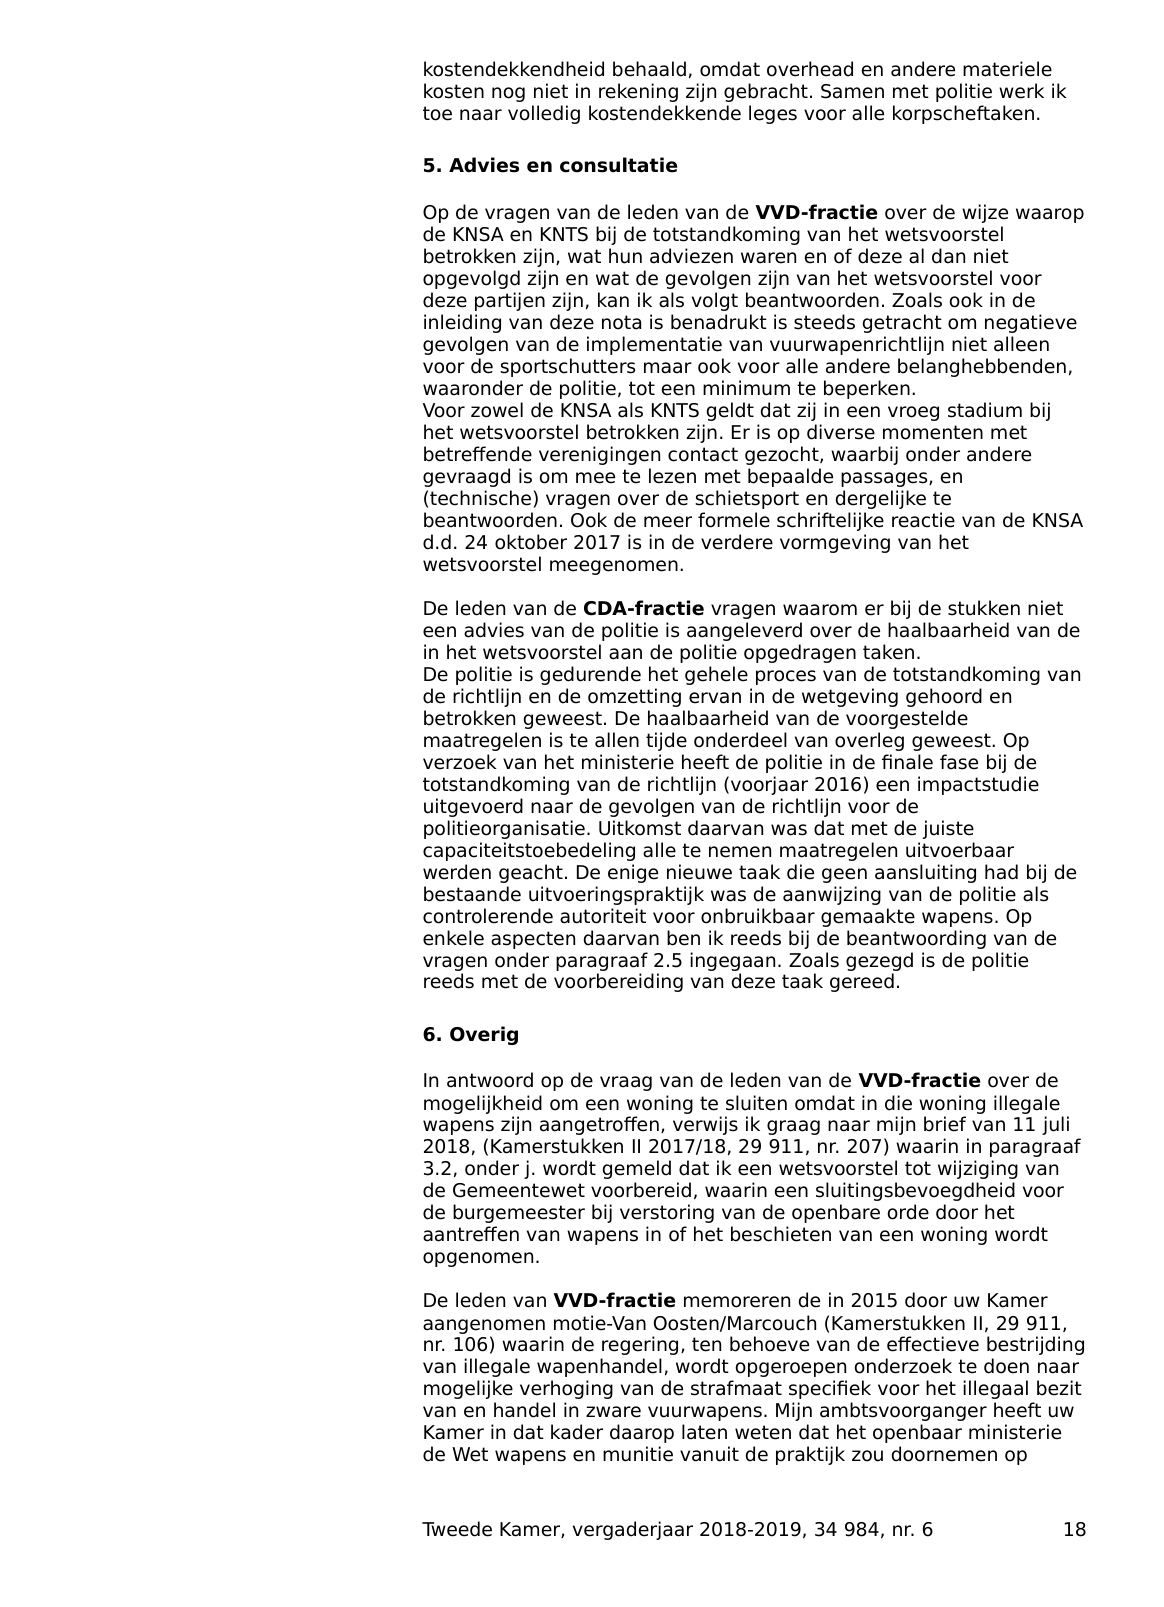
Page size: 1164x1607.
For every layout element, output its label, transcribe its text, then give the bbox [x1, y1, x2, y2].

text kostendekkendheid behaald, omdat overhead en andere materiele kosten nog niet in rekening zijn gebracht. Samen met politie werk ik toe naar volledig kostendekkende leges voor alle korpscheftaken. [422, 59, 1087, 125]
text Voor zowel de KNSA als KNTS geldt dat zij in een vroeg stadium bij het wetsvoorstel betrokken zijn. Er is op diverse momenten met betreffende verenigingen contact gezocht, waarbij onder andere gevraagd is om mee te lezen met bepaalde passages, en (technische) vragen over de schietsport en dergelijke te beantwoorden. Ook de meer formele schriftelijke reactie van de KNSA d.d. 24 oktober 2017 is in de verdere vormgeving van het wetsvoorstel meegenomen. [422, 400, 1087, 576]
subtitle 6. Overig [422, 1023, 1087, 1045]
text De leden van VVD-fractie memoreren de in 2015 door uw Kamer aangenomen motie-Van Oosten/Marcouch (Kamerstukken II, 29 911, nr. 106) waarin de regering, ten behoeve van de effectieve bestrijding van illegale wapenhandel, wordt opgeroepen onderzoek te doen naar mogelijke verhoging van de strafmaat specifiek voor het illegaal bezit van en handel in zware vuurwapens. Mijn ambtsvoorganger heeft uw Kamer in dat kader daarop laten weten dat het openbaar ministerie de Wet wapens en munitie vanuit de praktijk zou doornemen op [422, 1290, 1087, 1466]
text In antwoord op de vraag van de leden van de VVD-fractie over de mogelijkheid om een woning te sluiten omdat in die woning illegale wapens zijn aangetroffen, verwijs ik graag naar mijn brief van 11 juli 2018, (Kamerstukken II 2017/18, 29 911, nr. 207) waarin in paragraaf 3.2, onder j. wordt gemeld dat ik een wetsvoorstel tot wijziging van de Gemeentewet voorbereid, waarin een sluitingsbevoegdheid voor de burgemeester bij verstoring van de openbare orde door het aantreffen van wapens in of het beschieten van een woning wordt opgenomen. [422, 1070, 1087, 1268]
subtitle 5. Advies en consultatie [422, 155, 1087, 177]
text De politie is gedurende het gehele proces van de totstandkoming van de richtlijn en de omzetting ervan in de wetgeving gehoord en betrokken geweest. De haalbaarheid van de voorgestelde maatregelen is te allen tijde onderdeel van overleg geweest. Op verzoek van het ministerie heeft de politie in de finale fase bij de totstandkoming van de richtlijn (voorjaar 2016) een impactstudie uitgevoerd naar de gevolgen van de richtlijn voor de politieorganisatie. Uitkomst daarvan was dat met de juiste capaciteitstoebedeling alle te nemen maatregelen uitvoerbaar werden geacht. De enige nieuwe taak die geen aansluiting had bij de bestaande uitvoeringspraktijk was de aanwijzing van de politie als controlerende autoriteit voor onbruikbaar gemaakte wapens. Op enkele aspecten daarvan ben ik reeds bij de beantwoording van de vragen onder paragraaf 2.5 ingegaan. Zoals gezegd is de politie reeds met de voorbereiding van deze taak gereed. [422, 664, 1087, 993]
text De leden van de CDA-fractie vragen waarom er bij de stukken niet een advies van de politie is aangeleverd over de haalbaarheid van de in het wetsvoorstel aan de politie opgedragen taken. [422, 598, 1087, 664]
text Op de vragen van de leden van de VVD-fractie over de wijze waarop de KNSA en KNTS bij de totstandkoming van het wetsvoorstel betrokken zijn, wat hun adviezen waren en of deze al dan niet opgevolgd zijn en wat de gevolgen zijn van het wetsvoorstel voor deze partijen zijn, kan ik als volgt beantwoorden. Zoals ook in de inleiding van deze nota is benadrukt is steeds getracht om negatieve gevolgen van de implementatie van vuurwapenrichtlijn niet alleen voor de sportschutters maar ook voor alle andere belanghebbenden, waaronder de politie, tot een minimum te beperken. [422, 202, 1087, 400]
